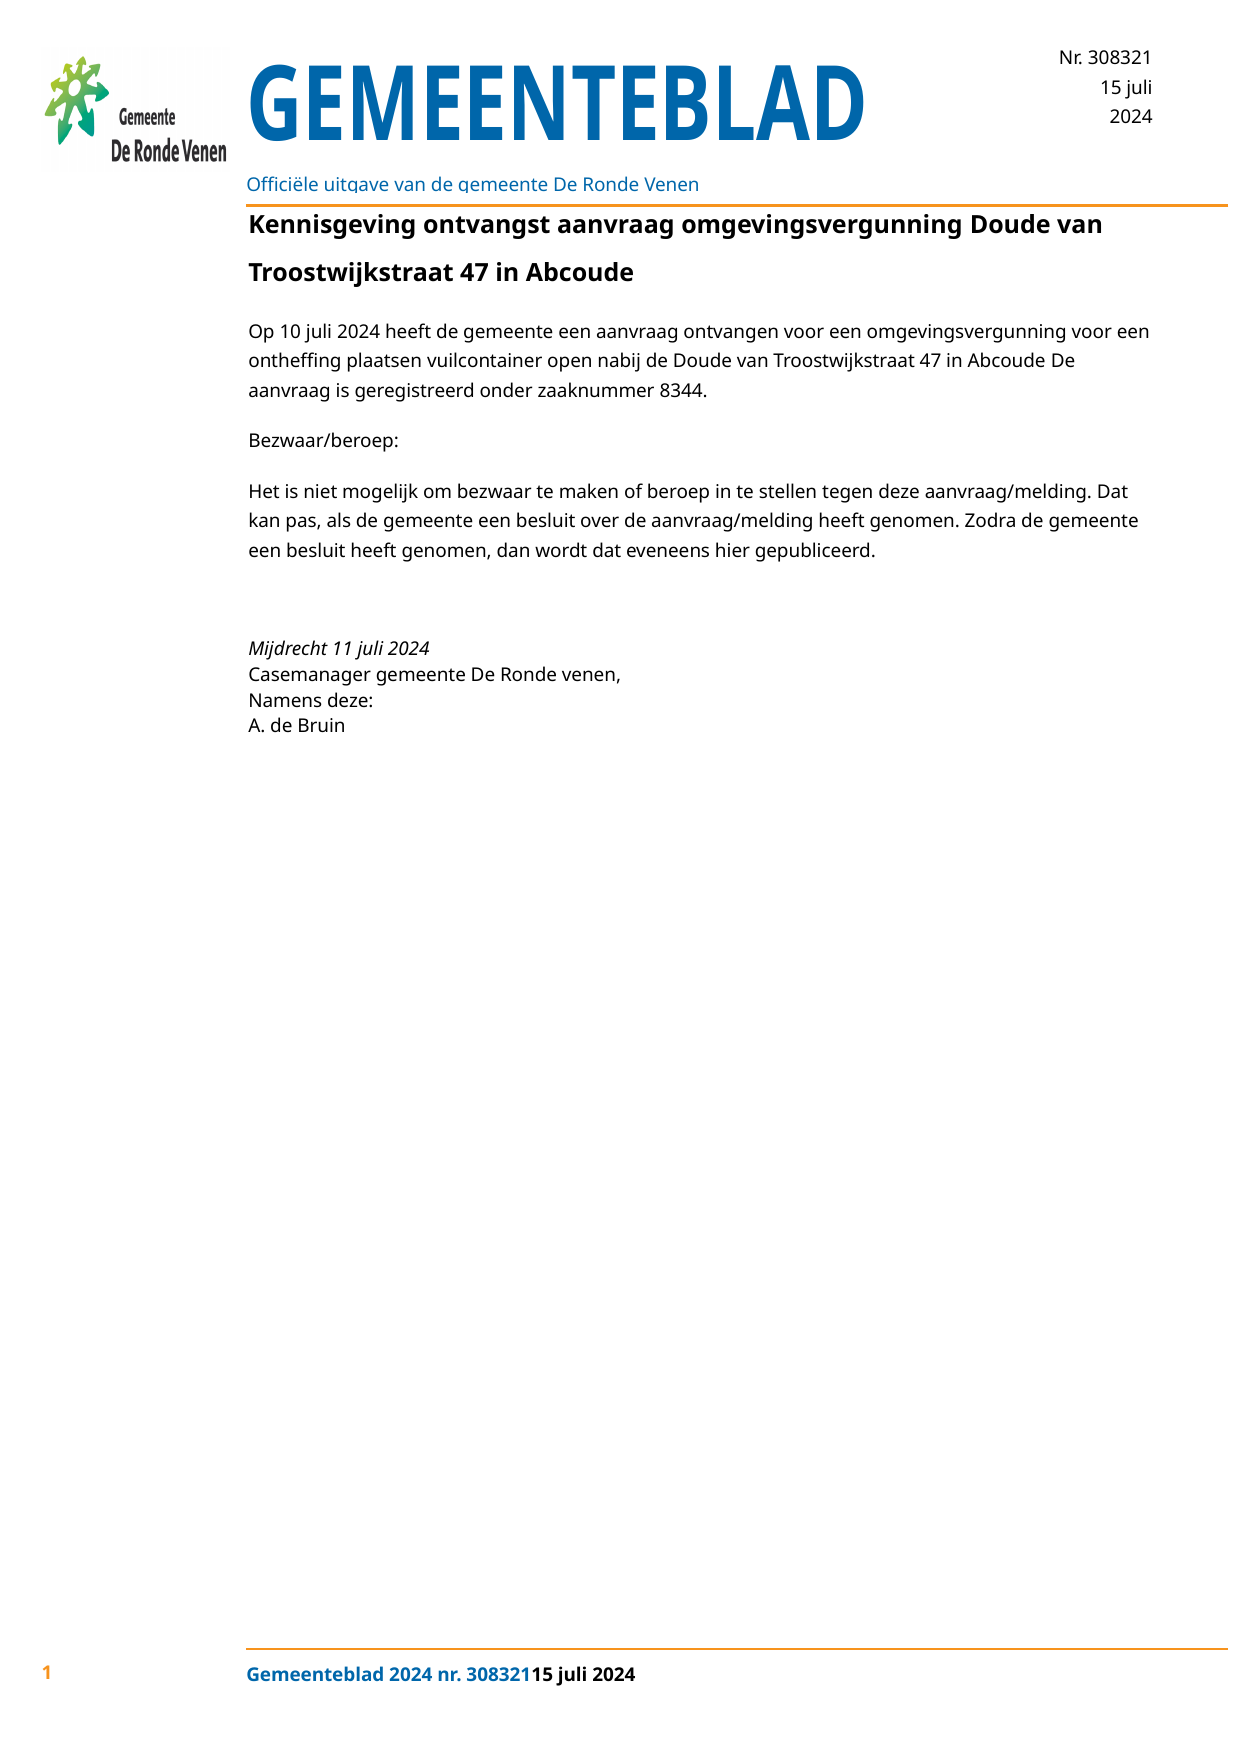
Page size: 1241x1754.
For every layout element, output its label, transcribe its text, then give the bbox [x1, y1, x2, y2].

text Het is niet mogelijk om bezwaar te maken of beroep in te stellen tegen deze aanvraag/melding. Dat kan pas, als de gemeente een besluit over de aanvraag/melding heeft genomen. Zodra de gemeente een besluit heeft genomen, dan wordt dat eveneens hier gepubliceerd. [248, 478, 1152, 563]
text Bezwaar/beroep: [248, 427, 1152, 453]
text Casemanager gemeente De Ronde venen, [248, 661, 1152, 687]
text Mijdrecht 11 juli 2024 [248, 635, 1152, 661]
picture [41, 47, 231, 172]
text A. de Bruin [248, 712, 1152, 738]
text Op 10 juli 2024 heeft de gemeente een aanvraag ontvangen voor een omgevingsvergunning voor een ontheffing plaatsen vuilcontainer open nabij de Doude van Troostwijkstraat 47 in Abcoude De aanvraag is geregistreerd onder zaaknummer 8344. [248, 318, 1152, 403]
text Namens deze: [248, 687, 1152, 712]
text Kennisgeving ontvangst aanvraag omgevingsvergunning Doude van Troostwijkstraat 47 in Abcoude [248, 207, 1152, 288]
